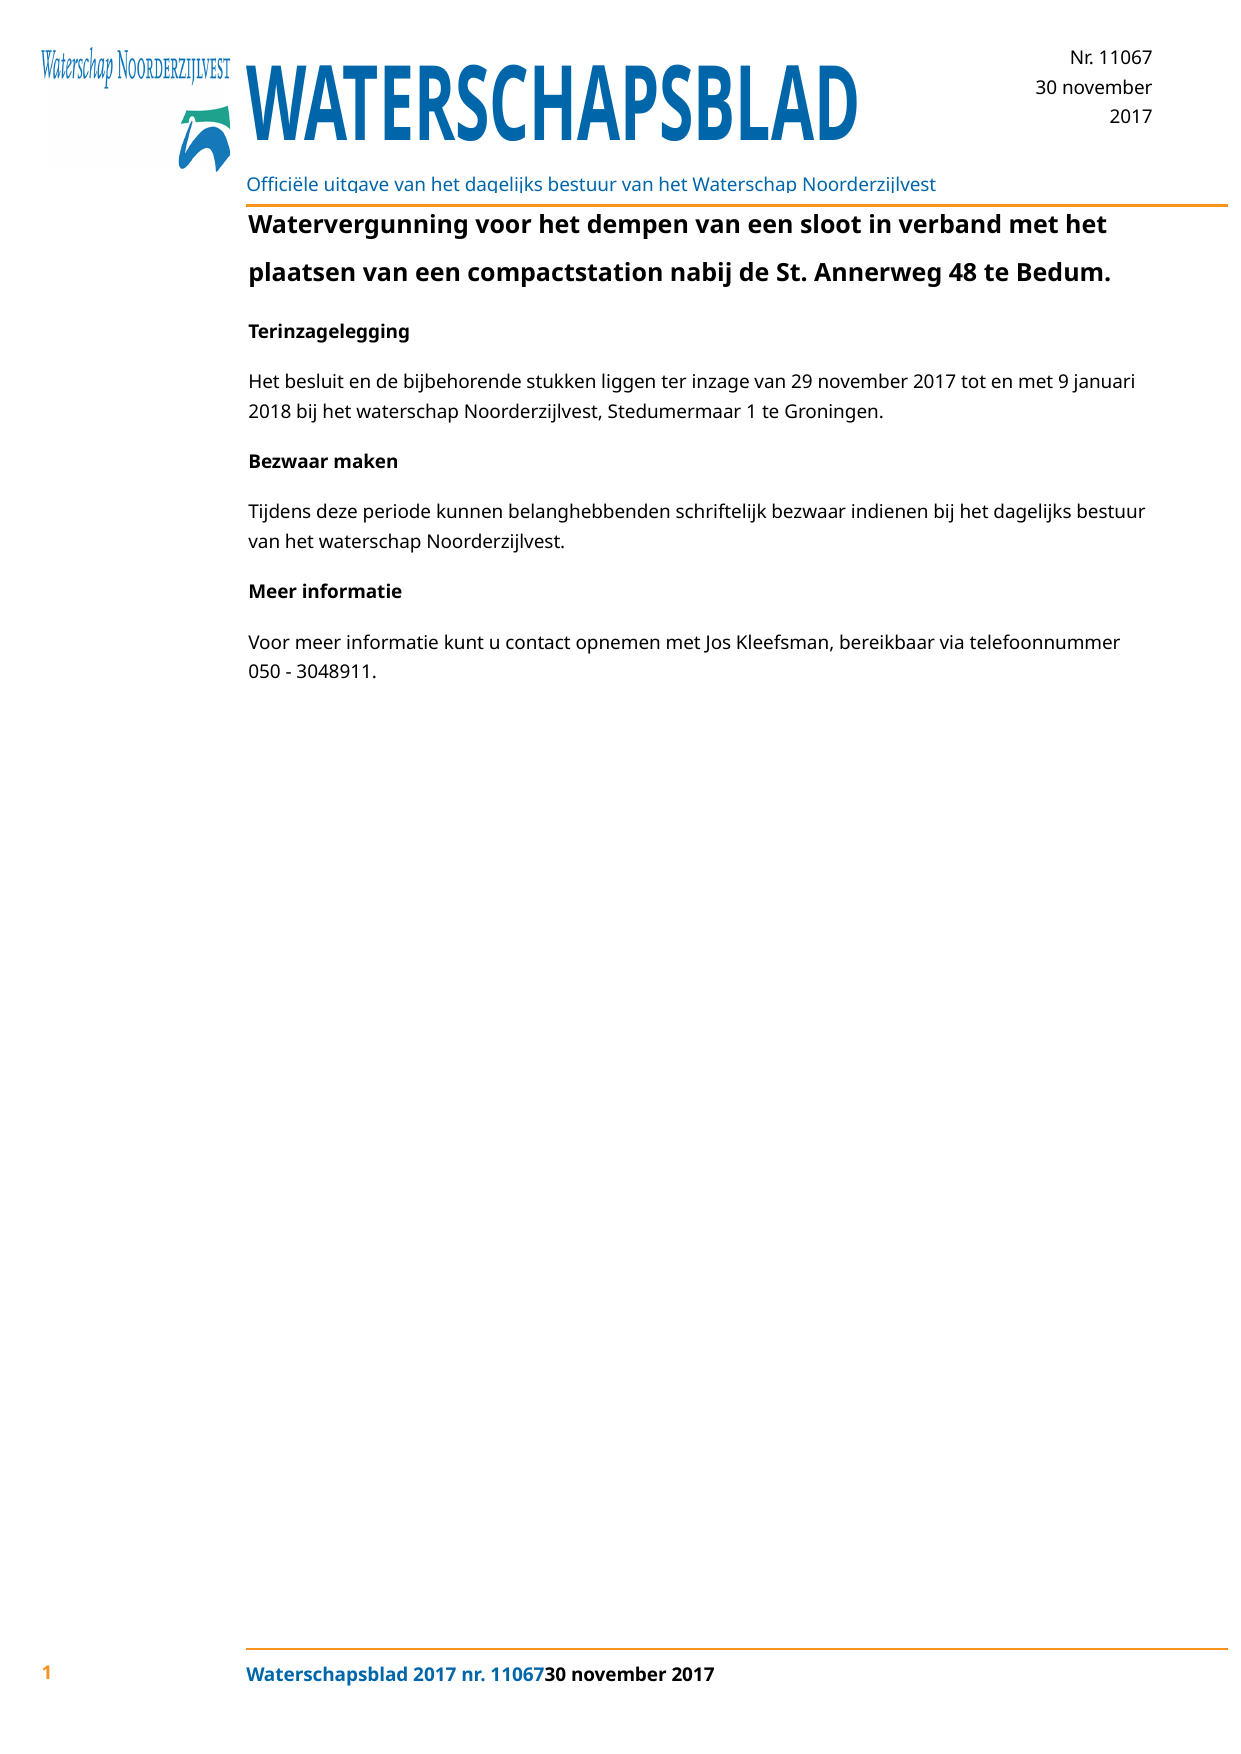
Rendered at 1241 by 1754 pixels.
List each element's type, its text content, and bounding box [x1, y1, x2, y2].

text Tijdens deze periode kunnen belanghebbenden schriftelijk bezwaar indienen bij het dagelijks bestuur van het waterschap Noorderzijlvest. [248, 499, 1152, 554]
text Het besluit en de bijbehorende stukken liggen ter inzage van 29 november 2017 tot en met 9 januari 2018 bij het waterschap Noorderzijlvest, Stedumermaar 1 te Groningen. [248, 368, 1152, 424]
text Meer informatie [248, 579, 1152, 604]
text Bezwaar maken [248, 448, 1152, 474]
picture [41, 47, 231, 172]
text Terinzagelegging [248, 318, 1152, 344]
text Voor meer informatie kunt u contact opnemen met Jos Kleefsman, bereikbaar via telefoonnummer 050 - 3048911. [248, 629, 1152, 684]
text Watervergunning voor het dempen van een sloot in verband met het plaatsen van een compactstation nabij de St. Annerweg 48 te Bedum. [248, 207, 1152, 288]
